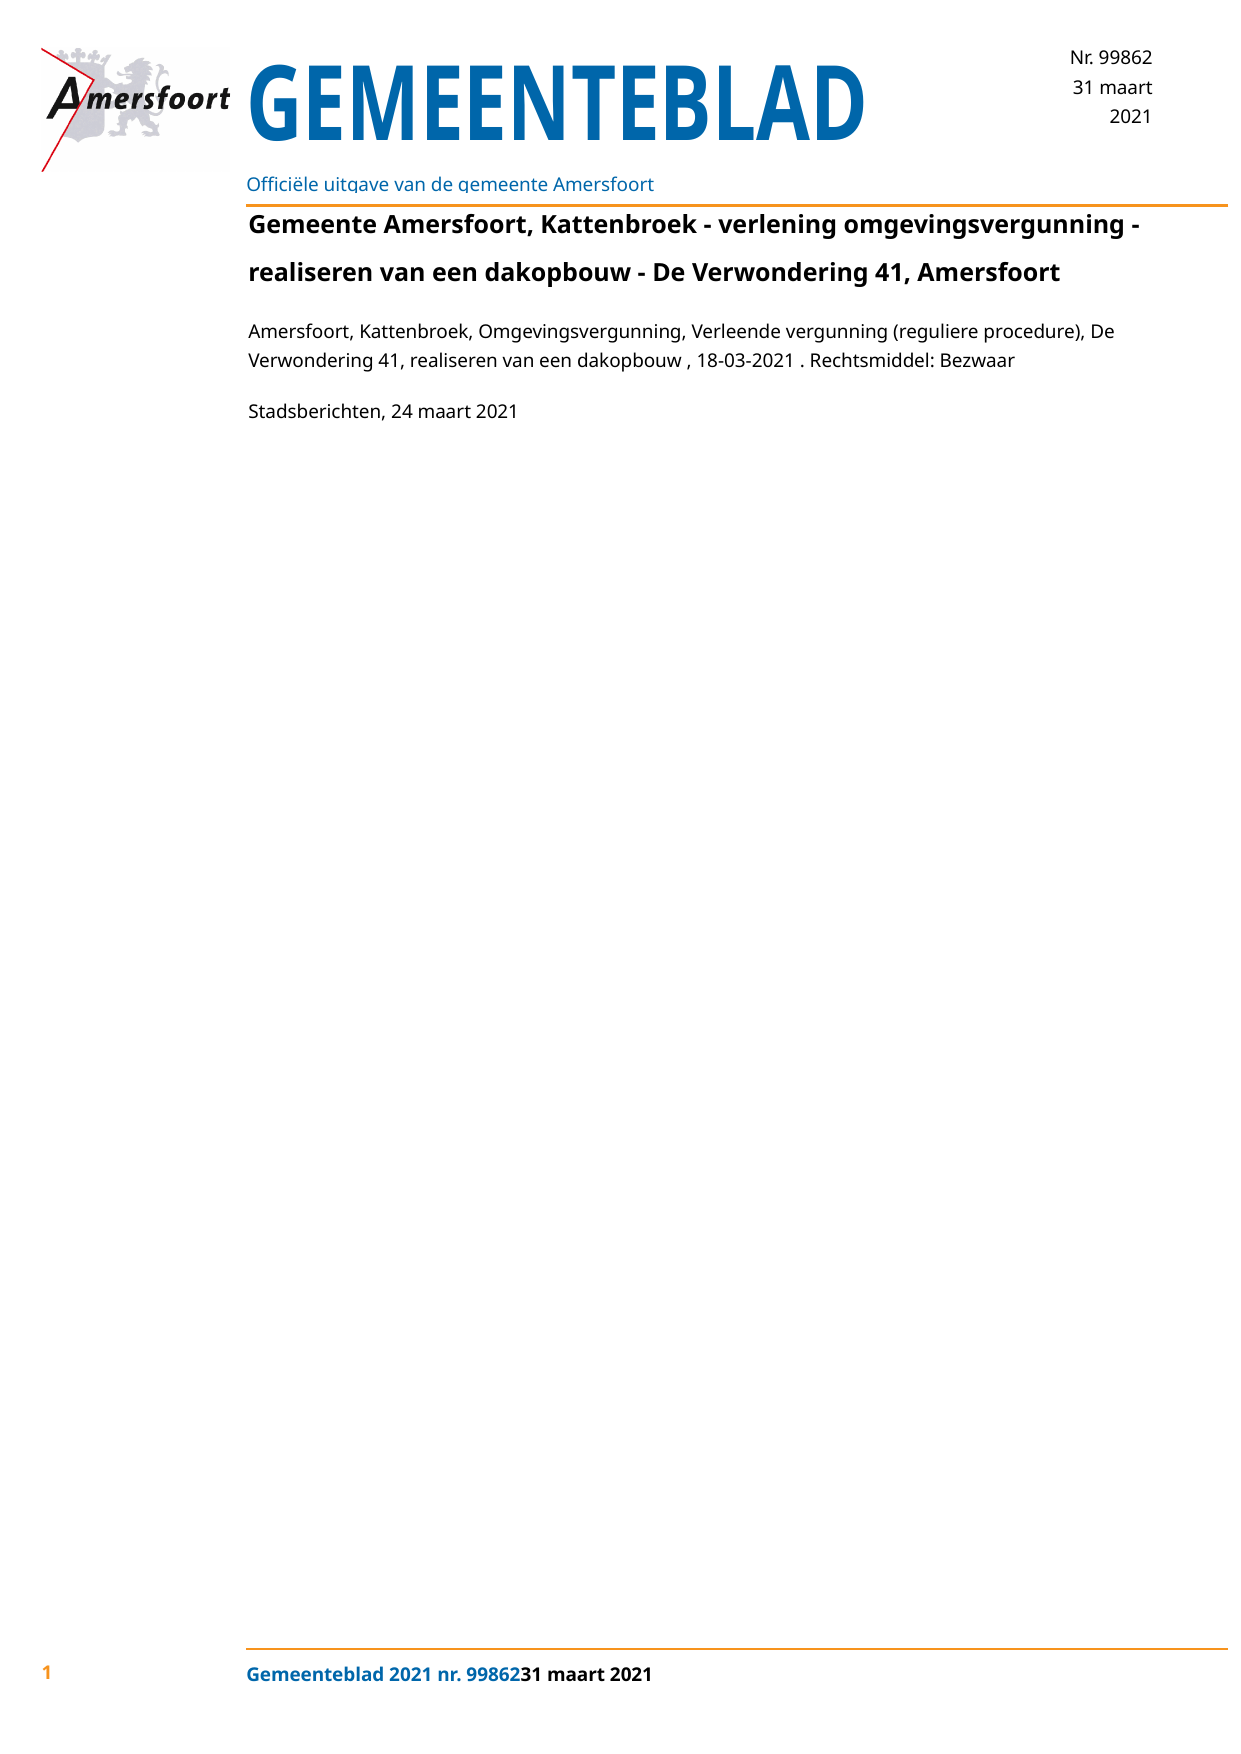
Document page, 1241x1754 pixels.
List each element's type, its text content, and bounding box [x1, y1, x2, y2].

text Amersfoort, Kattenbroek, Omgevingsvergunning, Verleende vergunning (reguliere procedure), De Verwondering 41, realiseren van een dakopbouw , 18-03-2021 . Rechtsmiddel: Bezwaar [248, 318, 1152, 373]
text Stadsberichten, 24 maart 2021 [248, 398, 1152, 424]
picture [41, 47, 231, 172]
text Gemeente Amersfoort, Kattenbroek - verlening omgevingsvergunning - realiseren van een dakopbouw - De Verwondering 41, Amersfoort [248, 207, 1152, 288]
